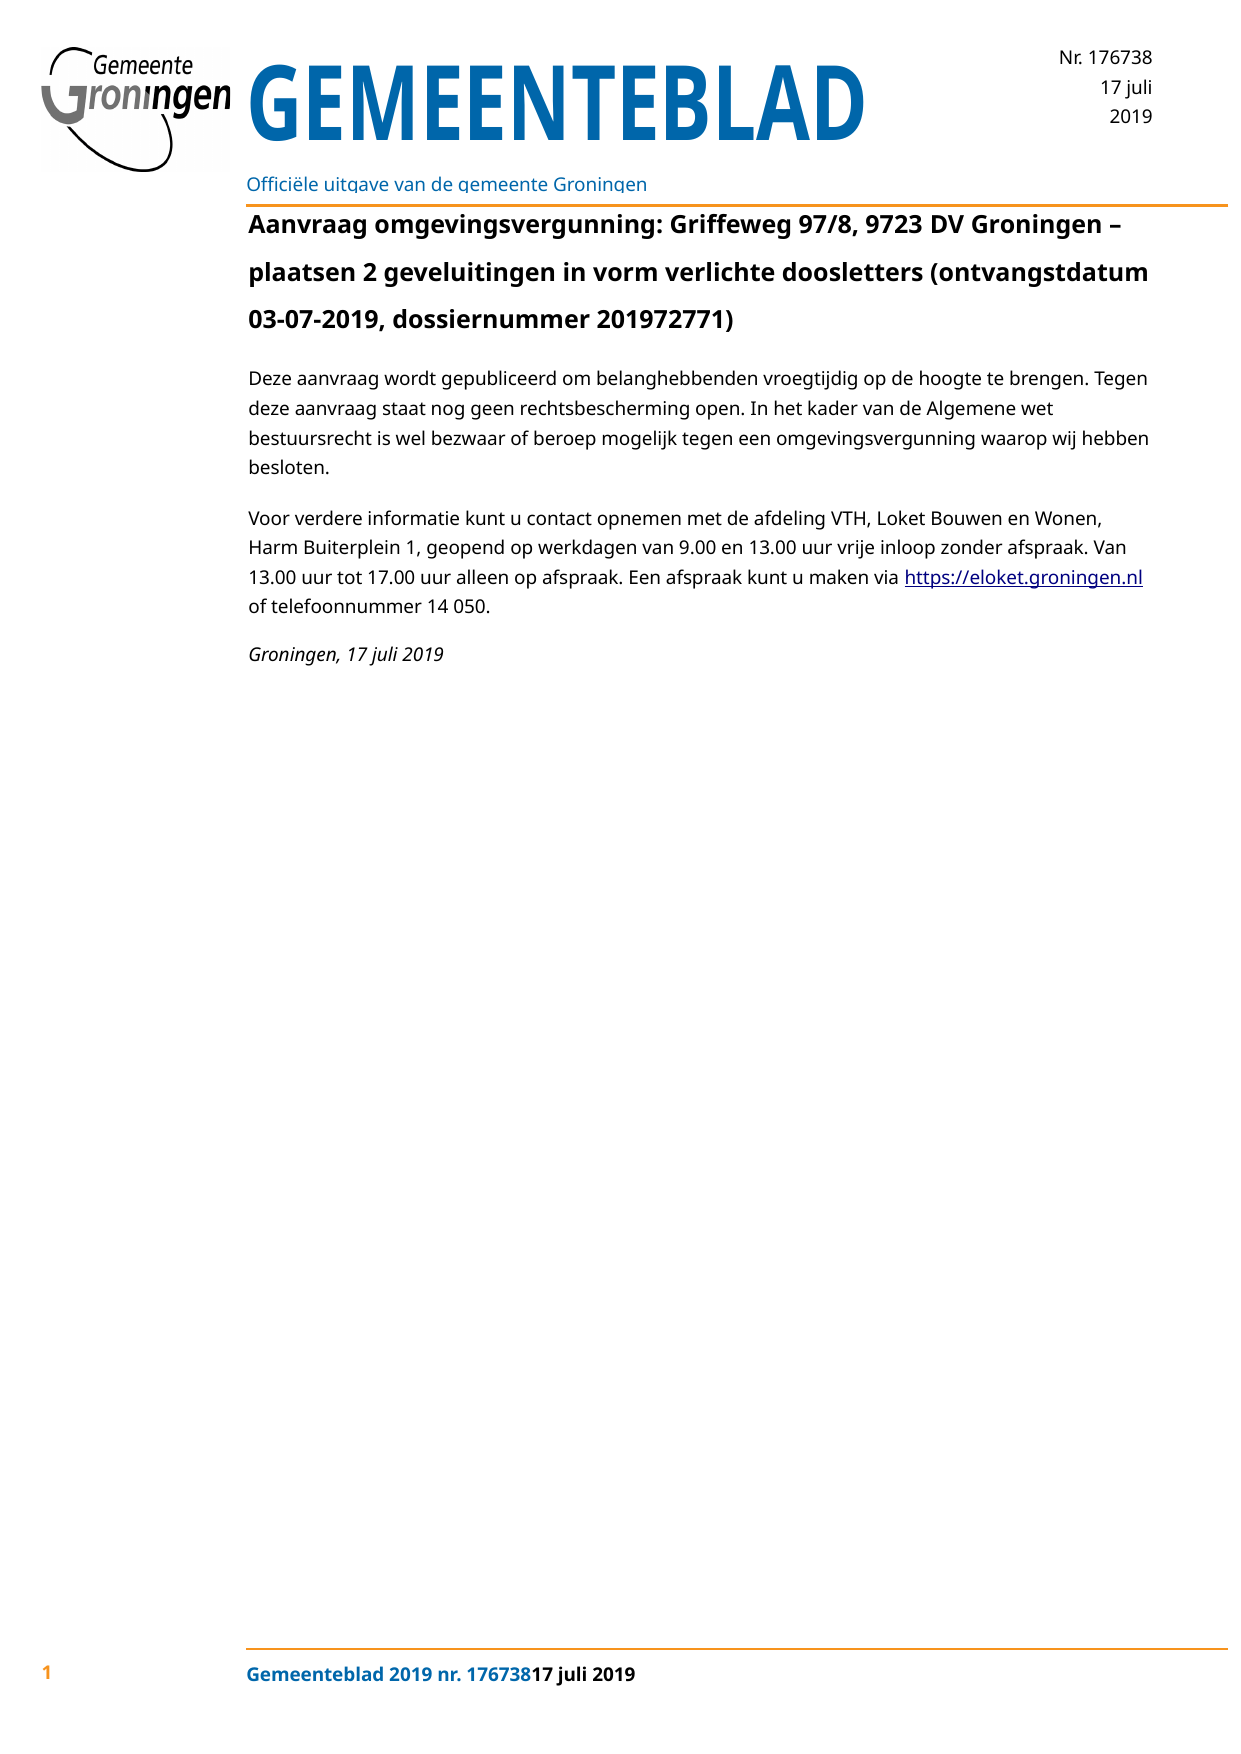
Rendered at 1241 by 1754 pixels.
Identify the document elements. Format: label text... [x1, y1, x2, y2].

text Voor verdere informatie kunt u contact opnemen met de afdeling VTH, Loket Bouwen en Wonen, Harm Buiterplein 1, geopend op werkdagen van 9.00 en 13.00 uur vrije inloop zonder afspraak. Van 13.00 uur tot 17.00 uur alleen op afspraak. Een afspraak kunt u maken via https://eloket.groningen.nl of telefoonnummer 14 050. [248, 505, 1152, 619]
text Groningen, 17 juli 2019 [248, 641, 1152, 667]
picture [41, 47, 231, 172]
text Aanvraag omgevingsvergunning: Griffeweg 97/8, 9723 DV Groningen – plaatsen 2 geveluitingen in vorm verlichte doosletters (ontvangstdatum 03-07-2019, dossiernummer 201972771) [248, 207, 1152, 336]
text Deze aanvraag wordt gepubliceerd om belanghebbenden vroegtijdig op de hoogte te brengen. Tegen deze aanvraag staat nog geen rechtsbescherming open. In het kader van de Algemene wet bestuursrecht is wel bezwaar of beroep mogelijk tegen een omgevingsvergunning waarop wij hebben besloten. [248, 366, 1152, 480]
